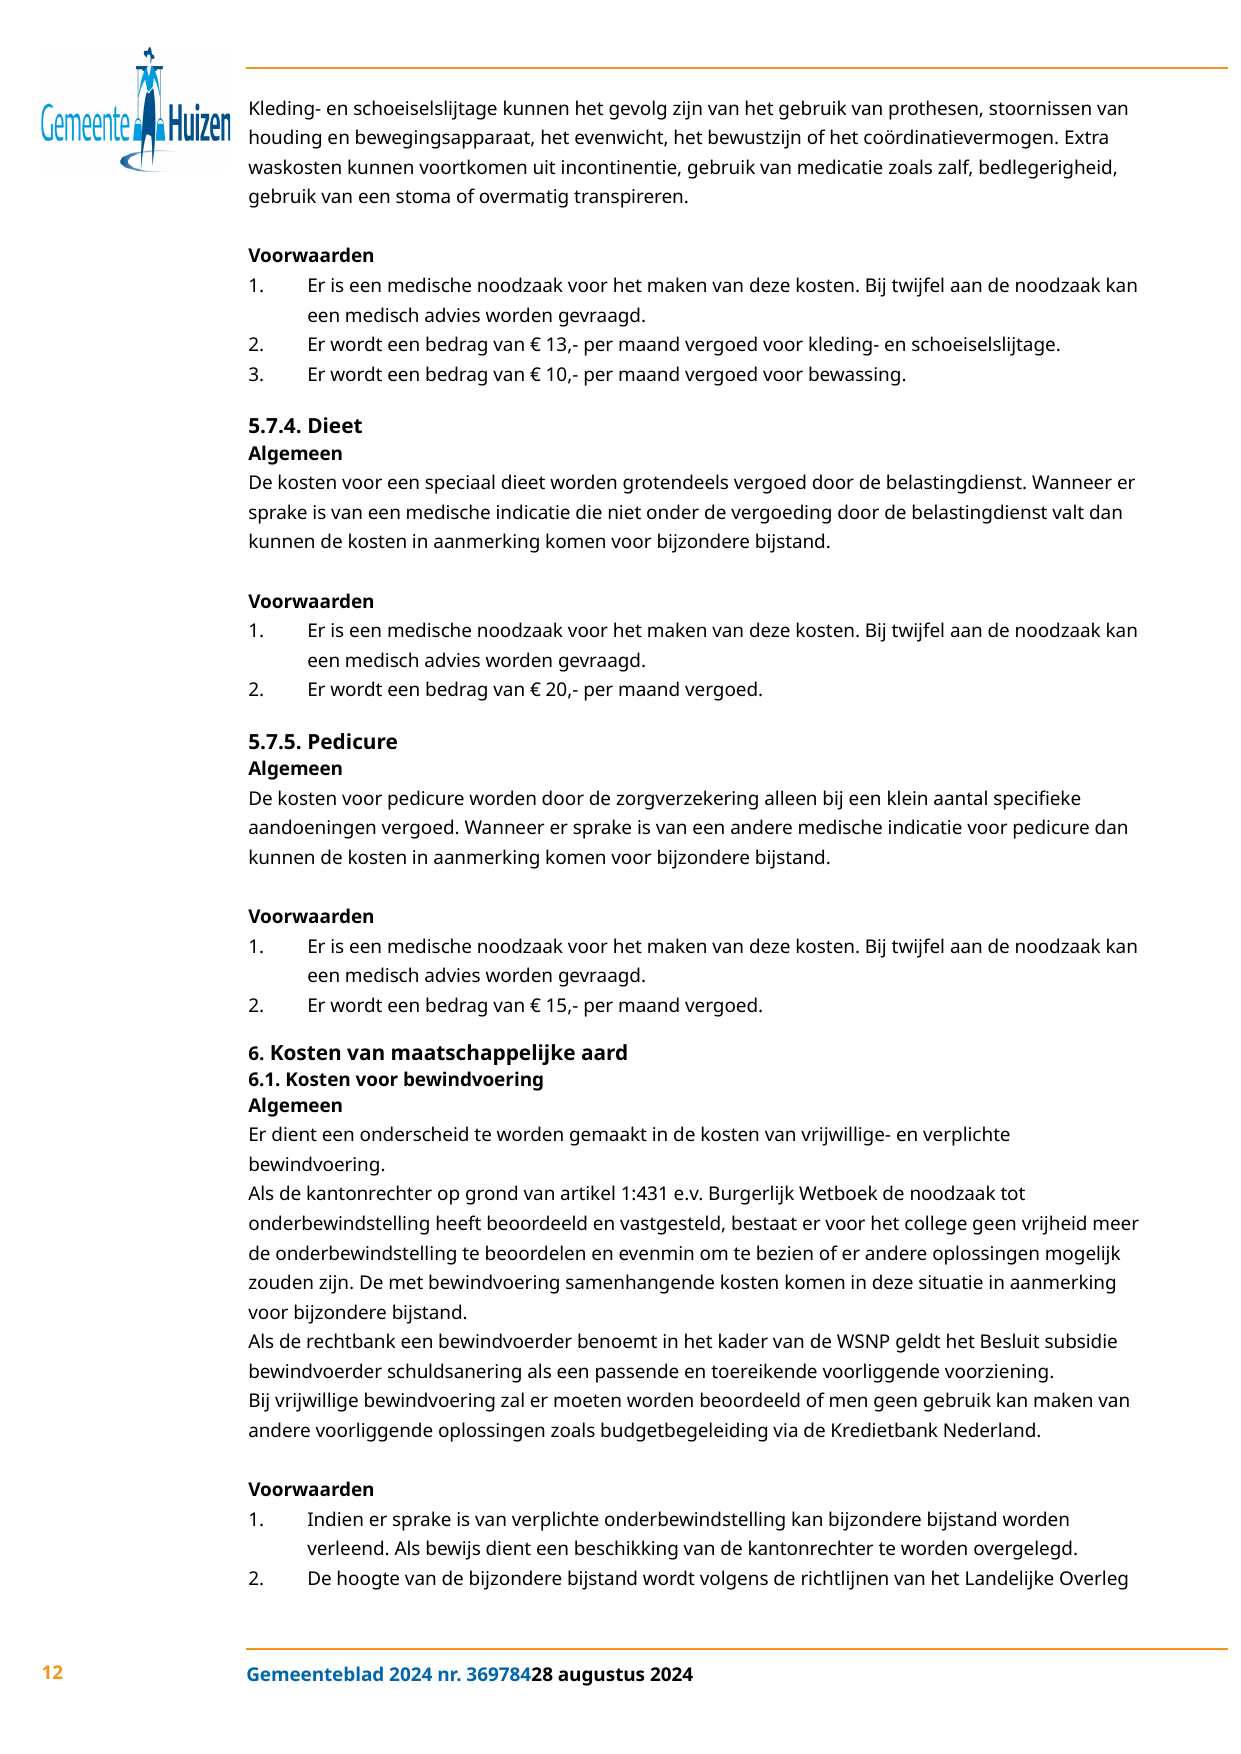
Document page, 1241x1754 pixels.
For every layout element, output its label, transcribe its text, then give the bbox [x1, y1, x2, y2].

text Algemeen [248, 440, 1152, 466]
list Er wordt een bedrag van € 15,- per maand vergoed. [248, 992, 1152, 1018]
text Algemeen [248, 755, 1152, 781]
text 6. Kosten van maatschappelijke aard [248, 1038, 1152, 1066]
text 5.7.4. Dieet [248, 411, 1152, 440]
text Als de rechtbank een bewindvoerder benoemt in het kader van de WSNP geldt het Besluit subsidie bewindvoerder schuldsanering als een passende en toereikende voorliggende voorziening. [248, 1328, 1152, 1384]
text Kleding- en schoeiselslijtage kunnen het gevolg zijn van het gebruik van prothesen, stoornissen van houding en bewegingsapparaat, het evenwicht, het bewustzijn of het coördinatievermogen. Extra waskosten kunnen voortkomen uit incontinentie, gebruik van medicatie zoals zalf, bedlegerigheid, gebruik van een stoma of overmatig transpireren. [248, 95, 1152, 209]
text Voorwaarden [248, 1476, 1152, 1502]
text Voorwaarden [248, 588, 1152, 613]
text Voorwaarden [248, 903, 1152, 929]
picture [41, 47, 231, 172]
list De hoogte van de bijzondere bijstand wordt volgens de richtlijnen van het Landelijke Overleg [248, 1565, 1152, 1591]
text Voorwaarden [248, 243, 1152, 268]
text Er dient een onderscheid te worden gemaakt in de kosten van vrijwillige- en verplichte bewindvoering. [248, 1121, 1152, 1177]
list Er wordt een bedrag van € 10,- per maand vergoed voor bewassing. [248, 361, 1152, 387]
list Indien er sprake is van verplichte onderbewindstelling kan bijzondere bijstand worden verleend. Als bewijs dient een beschikking van de kantonrechter te worden overgelegd. [248, 1506, 1152, 1561]
list Er is een medische noodzaak voor het maken van deze kosten. Bij twijfel aan de noodzaak kan een medisch advies worden gevraagd. [248, 617, 1152, 673]
text De kosten voor een speciaal dieet worden grotendeels vergoed door de belastingdienst. Wanneer er sprake is van een medische indicatie die niet onder de vergoeding door de belastingdienst valt dan kunnen de kosten in aanmerking komen voor bijzondere bijstand. [248, 469, 1152, 554]
text 5.7.5. Pedicure [248, 727, 1152, 755]
list Er wordt een bedrag van € 13,- per maand vergoed voor kleding- en schoeiselslijtage. [248, 331, 1152, 357]
text Algemeen [248, 1092, 1152, 1118]
text Bij vrijwillige bewindvoering zal er moeten worden beoordeeld of men geen gebruik kan maken van andere voorliggende oplossingen zoals budgetbegeleiding via de Kredietbank Nederland. [248, 1388, 1152, 1443]
list Er is een medische noodzaak voor het maken van deze kosten. Bij twijfel aan de noodzaak kan een medisch advies worden gevraagd. [248, 933, 1152, 988]
list Er wordt een bedrag van € 20,- per maand vergoed. [248, 677, 1152, 702]
text Als de kantonrechter op grond van artikel 1:431 e.v. Burgerlijk Wetboek de noodzaak tot onderbewindstelling heeft beoordeeld en vastgesteld, bestaat er voor het college geen vrijheid meer de onderbewindstelling te beoordelen en evenmin om te bezien of er andere oplossingen mogelijk zouden zijn. De met bewindvoering samenhangende kosten komen in deze situatie in aanmerking voor bijzondere bijstand. [248, 1181, 1152, 1325]
list Er is een medische noodzaak voor het maken van deze kosten. Bij twijfel aan de noodzaak kan een medisch advies worden gevraagd. [248, 272, 1152, 328]
text De kosten voor pedicure worden door de zorgverzekering alleen bij een klein aantal specifieke aandoeningen vergoed. Wanneer er sprake is van een andere medische indicatie voor pedicure dan kunnen de kosten in aanmerking komen voor bijzondere bijstand. [248, 785, 1152, 870]
text 6.1. Kosten voor bewindvoering [248, 1066, 1152, 1092]
